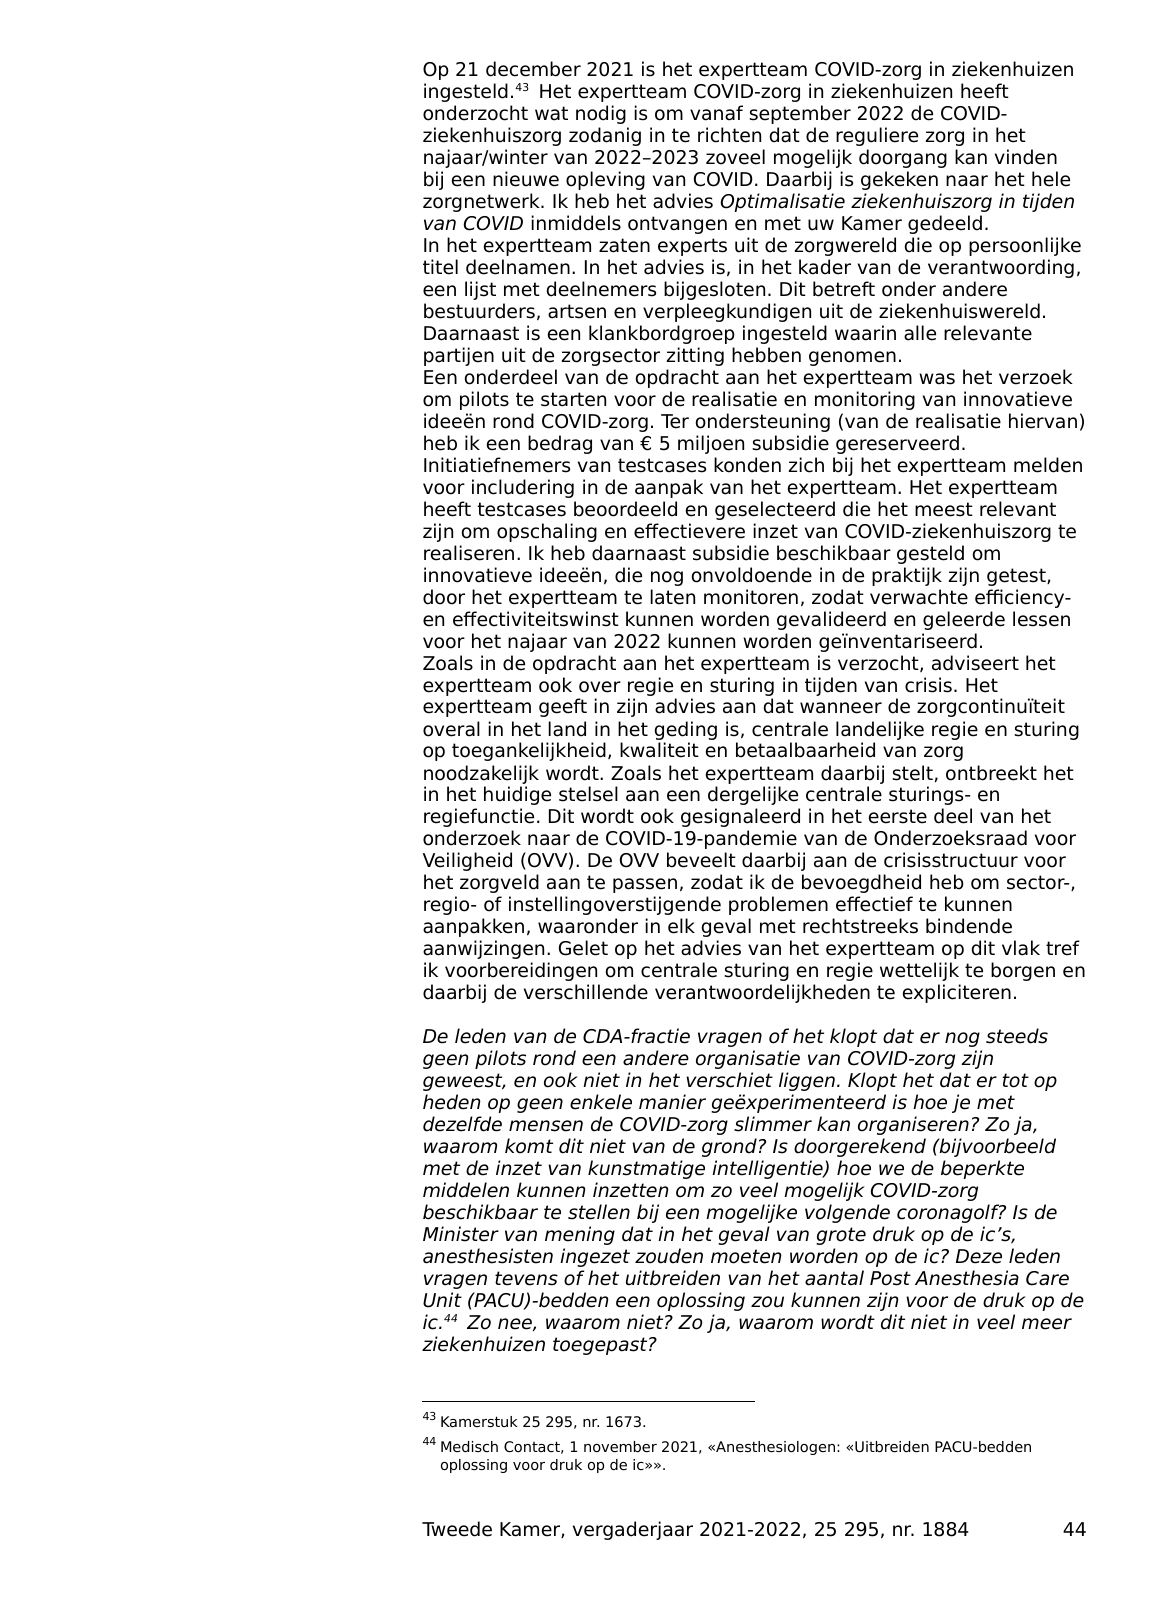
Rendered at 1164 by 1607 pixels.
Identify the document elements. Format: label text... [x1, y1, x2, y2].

text Zoals in de opdracht aan het expertteam is verzocht, adviseert het expertteam ook over regie en sturing in tijden van crisis. Het expertteam geeft in zijn advies aan dat wanneer de zorgcontinuïteit overal in het land in het geding is, centrale landelijke regie en sturing op toegankelijkheid, kwaliteit en betaalbaarheid van zorg noodzakelijk wordt. Zoals het expertteam daarbij stelt, ontbreekt het in het huidige stelsel aan een dergelijke centrale sturings- en regiefunctie. Dit wordt ook gesignaleerd in het eerste deel van het onderzoek naar de COVID-19-pandemie van de Onderzoeksraad voor Veiligheid (OVV). De OVV beveelt daarbij aan de crisisstructuur voor het zorgveld aan te passen, zodat ik de bevoegdheid heb om sector-, regio- of instellingoverstijgende problemen effectief te kunnen aanpakken, waaronder in elk geval met rechtstreeks bindende aanwijzingen. Gelet op het advies van het expertteam op dit vlak tref ik voorbereidingen om centrale sturing en regie wettelijk te borgen en daarbij de verschillende verantwoordelijkheden te expliciteren. [422, 652, 1087, 1004]
text Op 21 december 2021 is het expertteam COVID-zorg in ziekenhuizen ingesteld. Het expertteam COVID-zorg in ziekenhuizen heeft onderzocht wat nodig is om vanaf september 2022 de COVID-ziekenhuiszorg zodanig in te richten dat de reguliere zorg in het najaar/winter van 2022–2023 zoveel mogelijk doorgang kan vinden bij een nieuwe opleving van COVID. Daarbij is gekeken naar het hele zorgnetwerk. Ik heb het advies Optimalisatie ziekenhuiszorg in tijden van COVID inmiddels ontvangen en met uw Kamer gedeeld. [422, 59, 1087, 235]
text Een onderdeel van de opdracht aan het expertteam was het verzoek om pilots te starten voor de realisatie en monitoring van innovatieve ideeën rond COVID-zorg. Ter ondersteuning (van de realisatie hiervan) heb ik een bedrag van € 5 miljoen subsidie gereserveerd. Initiatiefnemers van testcases konden zich bij het expertteam melden voor includering in de aanpak van het expertteam. Het expertteam heeft testcases beoordeeld en geselecteerd die het meest relevant zijn om opschaling en effectievere inzet van COVID-ziekenhuiszorg te realiseren. Ik heb daarnaast subsidie beschikbaar gesteld om innovatieve ideeën, die nog onvoldoende in de praktijk zijn getest, door het expertteam te laten monitoren, zodat verwachte efficiency- en effectiviteitswinst kunnen worden gevalideerd en geleerde lessen voor het najaar van 2022 kunnen worden geïnventariseerd. [422, 367, 1087, 652]
text Medisch Contact, 1 november 2021, «Anesthesiologen: «Uitbreiden PACU-bedden oplossing voor druk op de ic»». [422, 1435, 1087, 1474]
text Kamerstuk 25 295, nr. 1673. [422, 1410, 1087, 1432]
text In het expertteam zaten experts uit de zorgwereld die op persoonlijke titel deelnamen. In het advies is, in het kader van de verantwoording, een lijst met deelnemers bijgesloten. Dit betreft onder andere bestuurders, artsen en verpleegkundigen uit de ziekenhuiswereld. Daarnaast is een klankbordgroep ingesteld waarin alle relevante partijen uit de zorgsector zitting hebben genomen. [422, 235, 1087, 367]
text De leden van de CDA-fractie vragen of het klopt dat er nog steeds geen pilots rond een andere organisatie van COVID-zorg zijn geweest, en ook niet in het verschiet liggen. Klopt het dat er tot op heden op geen enkele manier geëxperimenteerd is hoe je met dezelfde mensen de COVID-zorg slimmer kan organiseren? Zo ja, waarom komt dit niet van de grond? Is doorgerekend (bijvoorbeeld met de inzet van kunstmatige intelligentie) hoe we de beperkte middelen kunnen inzetten om zo veel mogelijk COVID-zorg beschikbaar te stellen bij een mogelijke volgende coronagolf? Is de Minister van mening dat in het geval van grote druk op de ic’s, anesthesisten ingezet zouden moeten worden op de ic? Deze leden vragen tevens of het uitbreiden van het aantal Post Anesthesia Care Unit (PACU)-bedden een oplossing zou kunnen zijn voor de druk op de ic. Zo nee, waarom niet? Zo ja, waarom wordt dit niet in veel meer ziekenhuizen toegepast? [422, 1026, 1087, 1356]
